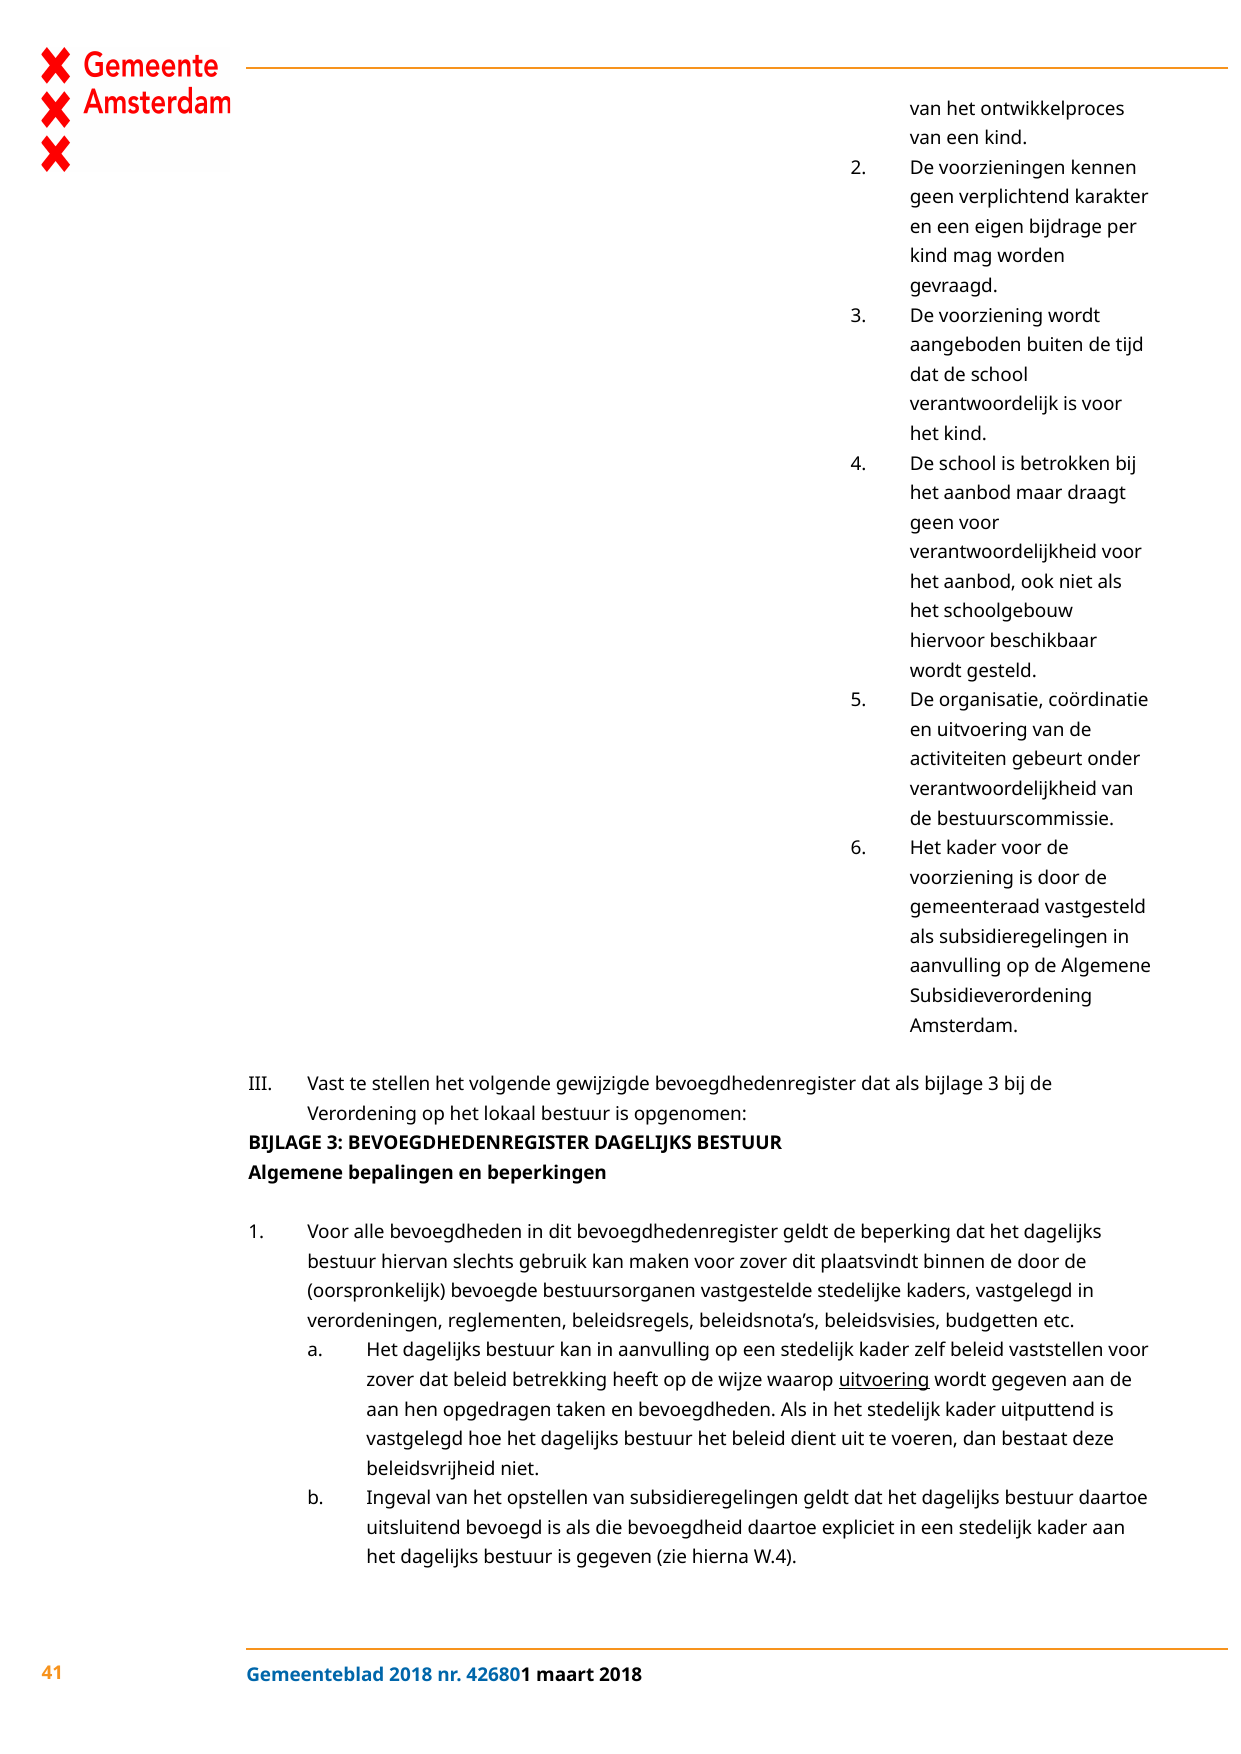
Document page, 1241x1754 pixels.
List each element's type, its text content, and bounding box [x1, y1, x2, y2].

picture [41, 47, 231, 172]
table_cell van het ontwikkelproces van een kind. De voorzieningen kennen geen verplichtend karakter en een eigen bijdrage per kind mag worden gevraagd. De voorziening wordt aangeboden buiten de tijd dat de school verantwoordelijk is voor het kind. De school is betrokken bij het aanbod maar draagt geen voor verantwoordelijkheid voor het aanbod, ook niet als het schoolgebouw hiervoor beschikbaar wordt gesteld. De organisatie, coördinatie en uitvoering van de activiteiten gebeurt onder verantwoordelijkheid van de bestuurscommissie. Het kader voor de voorziening is door de gemeenteraad vastgesteld als subsidieregelingen in aanvulling op de Algemene Subsidieverordening Amsterdam. [850, 95, 1152, 1067]
text BIJLAGE 3: BEVOEGDHEDENREGISTER DAGELIJKS BESTUUR [248, 1129, 1152, 1155]
text Algemene bepalingen en beperkingen [248, 1159, 1152, 1185]
list Vast te stellen het volgende gewijzigde bevoegdhedenregister dat als bijlage 3 bij de Verordening op het lokaal bestuur is opgenomen: [248, 1070, 1152, 1126]
list Voor alle bevoegdheden in dit bevoegdhedenregister geldt de beperking dat het dagelijks bestuur hiervan slechts gebruik kan maken voor zover dit plaatsvindt binnen de door de (oorspronkelijk) bevoegde bestuursorganen vastgestelde stedelijke kaders, vastgelegd in verordeningen, reglementen, beleidsregels, beleidsnota’s, beleidsvisies, budgetten etc. [248, 1218, 1152, 1333]
list Het dagelijks bestuur kan in aanvulling op een stedelijk kader zelf beleid vaststellen voor zover dat beleid betrekking heeft op de wijze waarop uitvoering wordt gegeven aan de aan hen opgedragen taken en bevoegdheden. Als in het stedelijk kader uitputtend is vastgelegd hoe het dagelijks bestuur het beleid dient uit te voeren, dan bestaat deze beleidsvrijheid niet. [307, 1337, 1152, 1481]
list Ingeval van het opstellen van subsidieregelingen geldt dat het dagelijks bestuur daartoe uitsluitend bevoegd is als die bevoegdheid daartoe expliciet in een stedelijk kader aan het dagelijks bestuur is gegeven (zie hierna W.4). [307, 1484, 1152, 1569]
table_cell [549, 95, 850, 1067]
table_cell [248, 95, 549, 1067]
